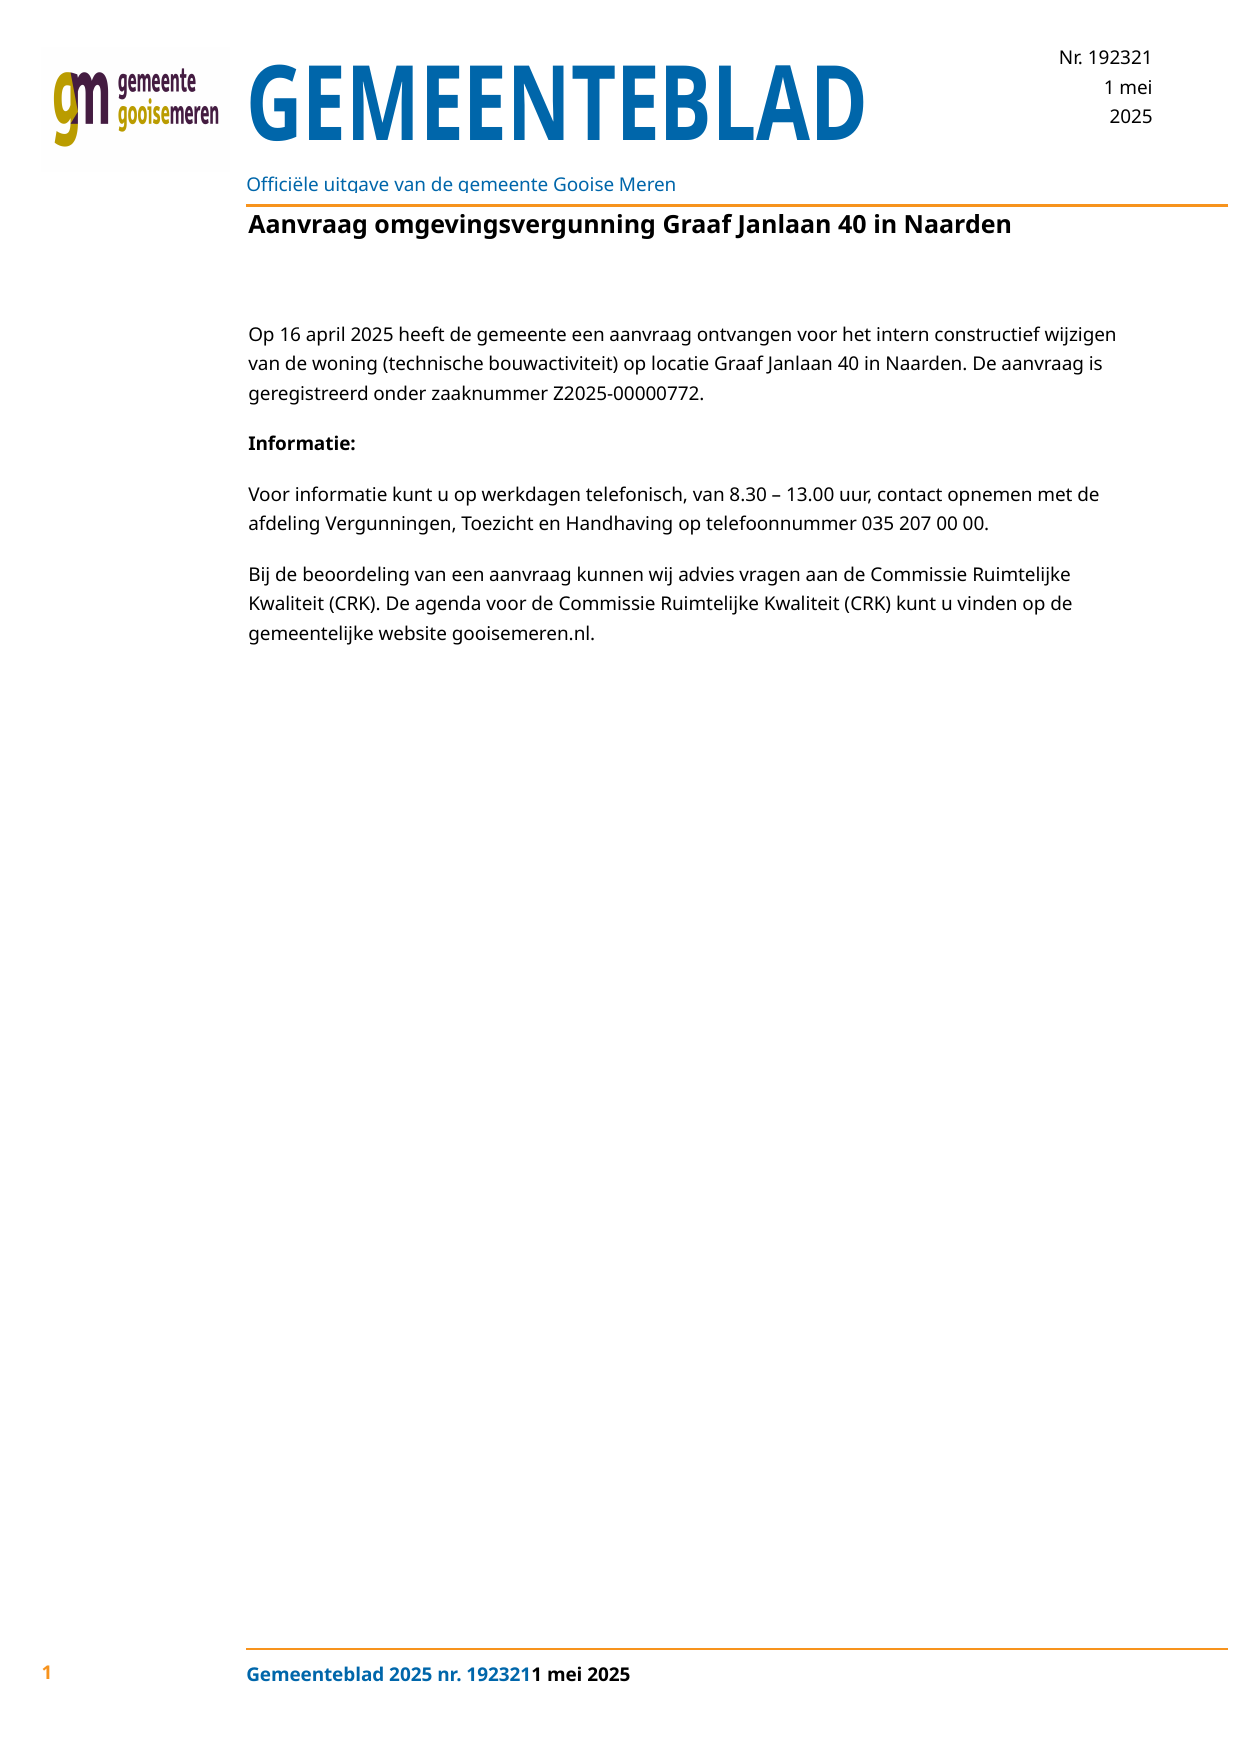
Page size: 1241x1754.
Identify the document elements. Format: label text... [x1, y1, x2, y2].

text Informatie: [248, 430, 1152, 456]
text Bij de beoordeling van een aanvraag kunnen wij advies vragen aan de Commissie Ruimtelijke Kwaliteit (CRK). De agenda voor de Commissie Ruimtelijke Kwaliteit (CRK) kunt u vinden op de gemeentelijke website gooisemeren.nl. [248, 561, 1152, 646]
text Voor informatie kunt u op werkdagen telefonisch, van 8.30 – 13.00 uur, contact opnemen met de afdeling Vergunningen, Toezicht en Handhaving op telefoonnummer 035 207 00 00. [248, 481, 1152, 536]
text Op 16 april 2025 heeft de gemeente een aanvraag ontvangen voor het intern constructief wijzigen van de woning (technische bouwactiviteit) op locatie Graaf Janlaan 40 in Naarden. De aanvraag is geregistreerd onder zaaknummer Z2025-00000772. [248, 321, 1152, 406]
picture [41, 47, 231, 172]
text Aanvraag omgevingsvergunning Graaf Janlaan 40 in Naarden [248, 207, 1152, 241]
